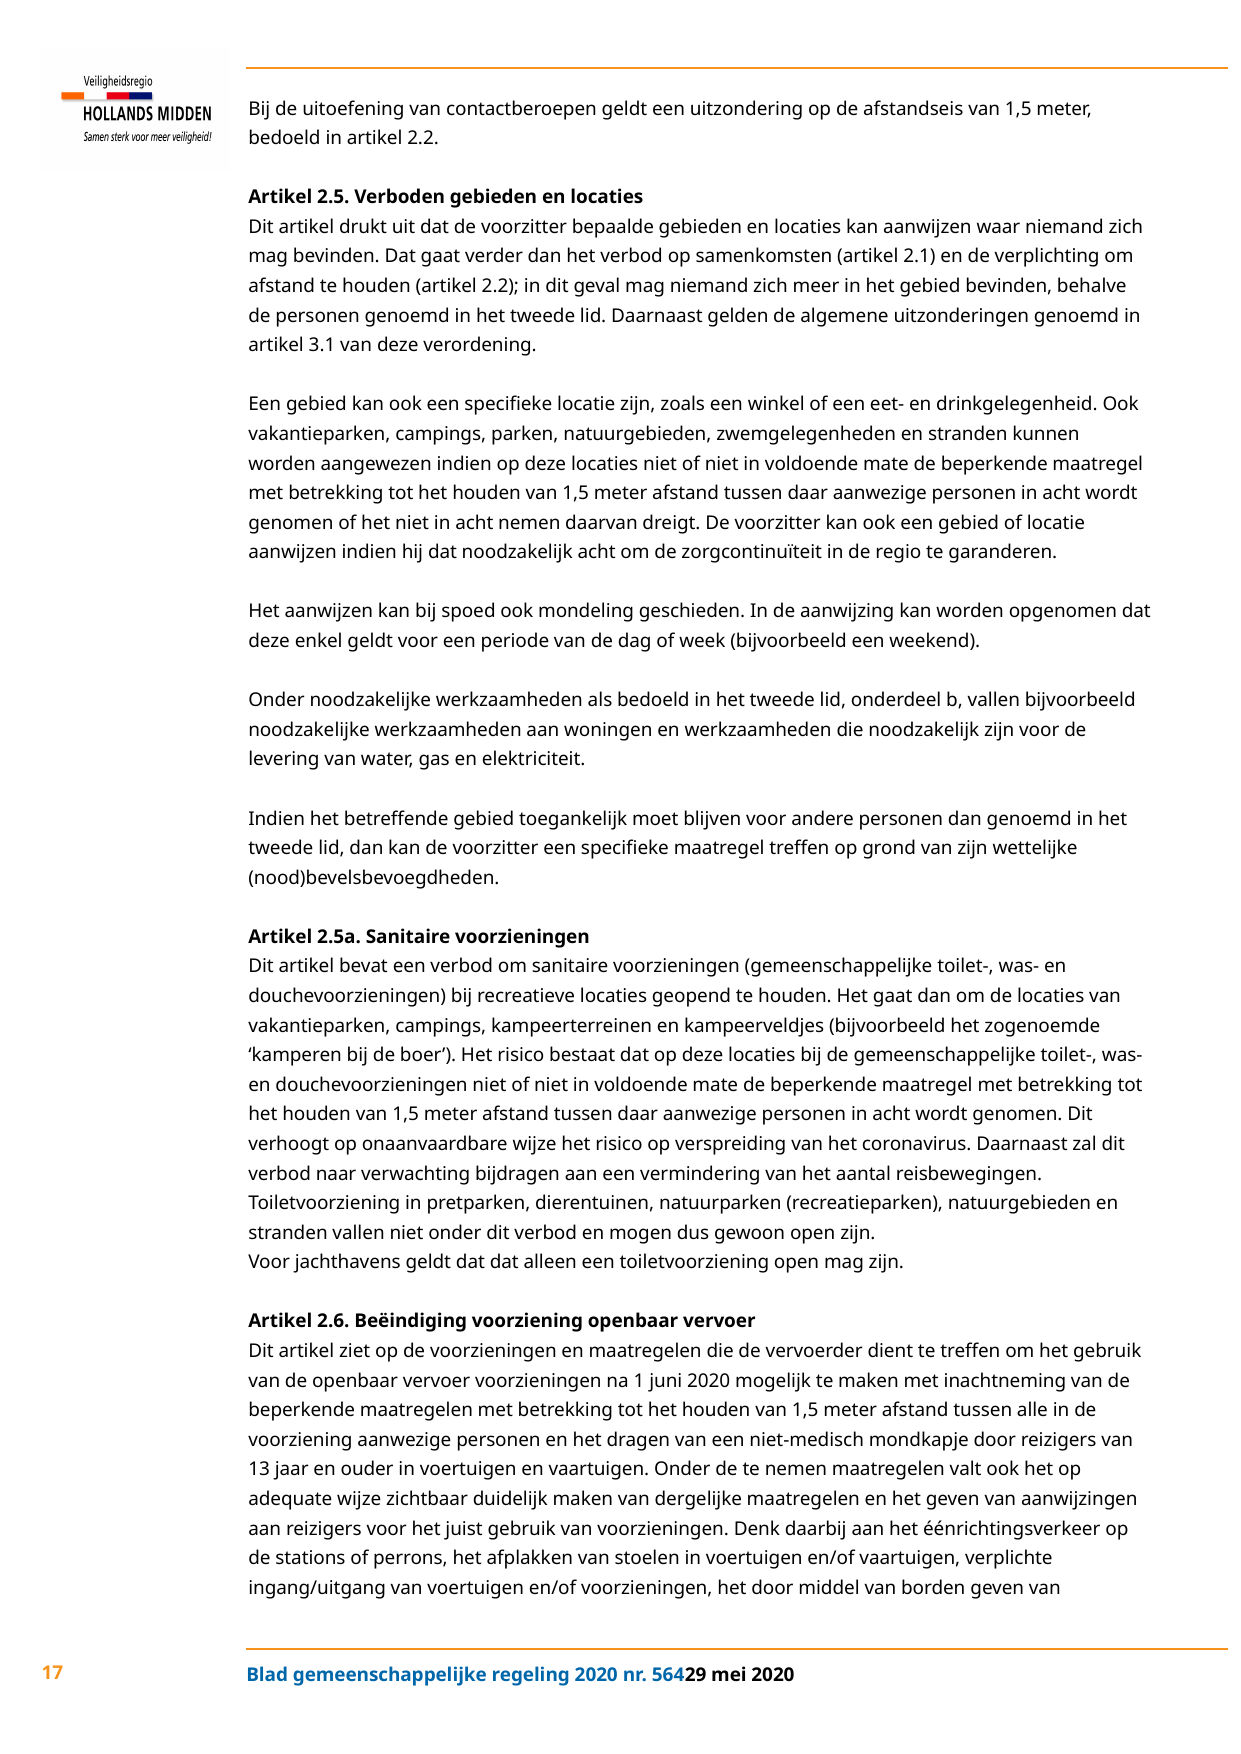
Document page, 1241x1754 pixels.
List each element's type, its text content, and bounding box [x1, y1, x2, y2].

text Artikel 2.5a. Sanitaire voorzieningen [248, 923, 1152, 949]
text Voor jachthavens geldt dat dat alleen een toiletvoorziening open mag zijn. [248, 1248, 1152, 1274]
text Indien het betreffende gebied toegankelijk moet blijven voor andere personen dan genoemd in het tweede lid, dan kan de voorzitter een specifieke maatregel treffen op grond van zijn wettelijke (nood)bevelsbevoegdheden. [248, 805, 1152, 890]
text Het aanwijzen kan bij spoed ook mondeling geschieden. In de aanwijzing kan worden opgenomen dat deze enkel geldt voor een periode van de dag of week (bijvoorbeeld een weekend). [248, 598, 1152, 653]
text Dit artikel bevat een verbod om sanitaire voorzieningen (gemeenschappelijke toilet-, was- en douchevoorzieningen) bij recreatieve locaties geopend te houden. Het gaat dan om de locaties van vakantieparken, campings, kampeerterreinen en kampeerveldjes (bijvoorbeeld het zogenoemde ‘kamperen bij de boer’). Het risico bestaat dat op deze locaties bij de gemeenschappelijke toilet-, was- en douchevoorzieningen niet of niet in voldoende mate de beperkende maatregel met betrekking tot het houden van 1,5 meter afstand tussen daar aanwezige personen in acht wordt genomen. Dit verhoogt op onaanvaardbare wijze het risico op verspreiding van het coronavirus. Daarnaast zal dit verbod naar verwachting bijdragen aan een vermindering van het aantal reisbewegingen. [248, 953, 1152, 1186]
text Dit artikel drukt uit dat de voorzitter bepaalde gebieden en locaties kan aanwijzen waar niemand zich mag bevinden. Dat gaat verder dan het verbod op samenkomsten (artikel 2.1) en de verplichting om afstand te houden (artikel 2.2); in dit geval mag niemand zich meer in het gebied bevinden, behalve de personen genoemd in het tweede lid. Daarnaast gelden de algemene uitzonderingen genoemd in artikel 3.1 van deze verordening. [248, 213, 1152, 357]
text Toiletvoorziening in pretparken, dierentuinen, natuurparken (recreatieparken), natuurgebieden en stranden vallen niet onder dit verbod en mogen dus gewoon open zijn. [248, 1189, 1152, 1245]
text Een gebied kan ook een specifieke locatie zijn, zoals een winkel of een eet- en drinkgelegenheid. Ook vakantieparken, campings, parken, natuurgebieden, zwemgelegenheden en stranden kunnen worden aangewezen indien op deze locaties niet of niet in voldoende mate de beperkende maatregel met betrekking tot het houden van 1,5 meter afstand tussen daar aanwezige personen in acht wordt genomen of het niet in acht nemen daarvan dreigt. De voorzitter kan ook een gebied of locatie aanwijzen indien hij dat noodzakelijk acht om de zorgcontinuïteit in de regio te garanderen. [248, 391, 1152, 564]
text Dit artikel ziet op de voorzieningen en maatregelen die de vervoerder dient te treffen om het gebruik van de openbaar vervoer voorzieningen na 1 juni 2020 mogelijk te maken met inachtneming van de beperkende maatregelen met betrekking tot het houden van 1,5 meter afstand tussen alle in de voorziening aanwezige personen en het dragen van een niet-medisch mondkapje door reizigers van 13 jaar en ouder in voertuigen en vaartuigen. Onder de te nemen maatregelen valt ook het op adequate wijze zichtbaar duidelijk maken van dergelijke maatregelen en het geven van aanwijzingen aan reizigers voor het juist gebruik van voorzieningen. Denk daarbij aan het éénrichtingsverkeer op de stations of perrons, het afplakken van stoelen in voertuigen en/of vaartuigen, verplichte ingang/uitgang van voertuigen en/of voorzieningen, het door middel van borden geven van [248, 1337, 1152, 1600]
text Onder noodzakelijke werkzaamheden als bedoeld in het tweede lid, onderdeel b, vallen bijvoorbeeld noodzakelijke werkzaamheden aan woningen en werkzaamheden die noodzakelijk zijn voor de levering van water, gas en elektriciteit. [248, 686, 1152, 771]
text Bij de uitoefening van contactberoepen geldt een uitzondering op de afstandseis van 1,5 meter, bedoeld in artikel 2.2. [248, 95, 1152, 150]
text Artikel 2.5. Verboden gebieden en locaties [248, 183, 1152, 209]
picture [41, 47, 231, 172]
text Artikel 2.6. Beëindiging voorziening openbaar vervoer [248, 1308, 1152, 1333]
